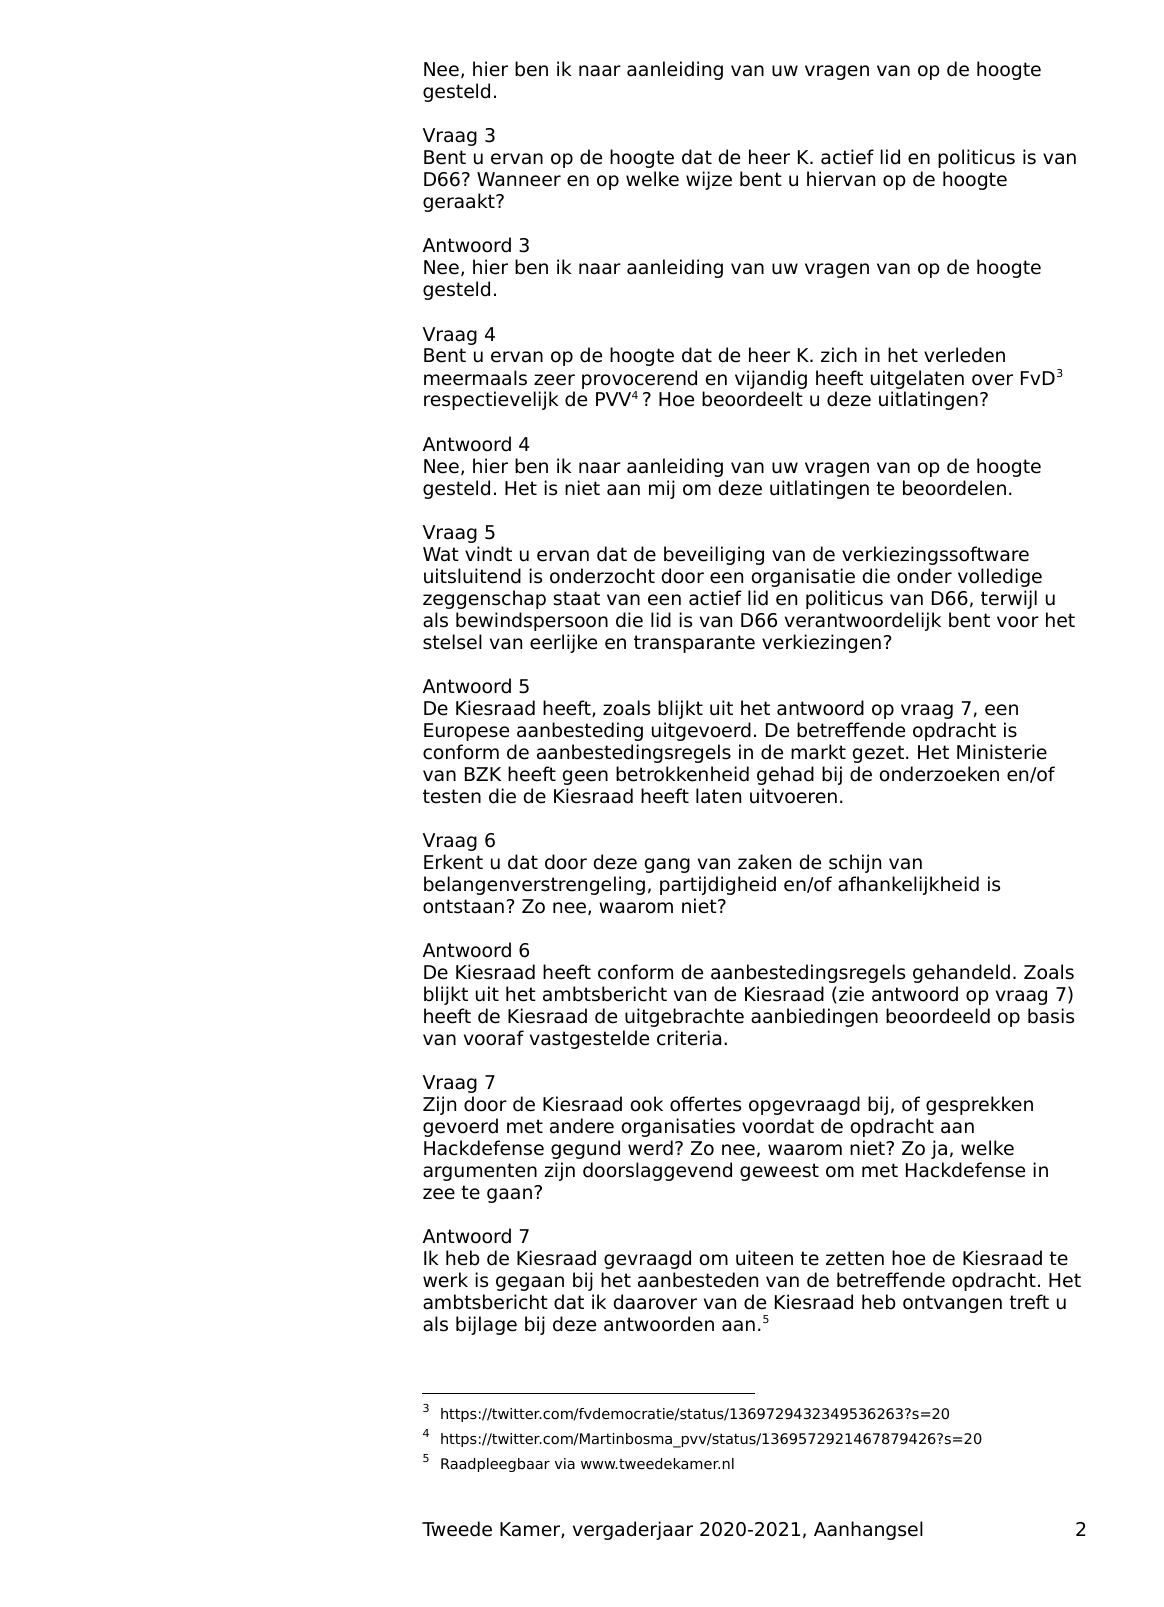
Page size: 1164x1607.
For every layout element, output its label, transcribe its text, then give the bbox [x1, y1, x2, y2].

text Zijn door de Kiesraad ook offertes opgevraagd bij, of gesprekken gevoerd met andere organisaties voordat de opdracht aan Hackdefense gegund werd? Zo nee, waarom niet? Zo ja, welke argumenten zijn doorslaggevend geweest om met Hackdefense in zee te gaan? [422, 1094, 1087, 1204]
text Nee, hier ben ik naar aanleiding van uw vragen van op de hoogte gesteld. [422, 257, 1087, 301]
text Antwoord 4 [422, 433, 1087, 456]
text Nee, hier ben ik naar aanleiding van uw vragen van op de hoogte gesteld. Het is niet aan mij om deze uitlatingen te beoordelen. [422, 456, 1087, 499]
text De Kiesraad heeft, zoals blijkt uit het antwoord op vraag 7, een Europese aanbesteding uitgevoerd. De betreffende opdracht is conform de aanbestedingsregels in de markt gezet. Het Ministerie van BZK heeft geen betrokkenheid gehad bij de onderzoeken en/of testen die de Kiesraad heeft laten uitvoeren. [422, 698, 1087, 808]
text Antwoord 7 [422, 1226, 1087, 1248]
text Erkent u dat door deze gang van zaken de schijn van belangenverstrengeling, partijdigheid en/of afhankelijkheid is ontstaan? Zo nee, waarom niet? [422, 852, 1087, 918]
text Vraag 6 [422, 830, 1087, 852]
text Vraag 4 [422, 323, 1087, 345]
text Vraag 3 [422, 125, 1087, 147]
text https://twitter.com/Martinbosma_pvv/status/1369572921467879426?s=20 [422, 1427, 1087, 1449]
text Bent u ervan op de hoogte dat de heer K. actief lid en politicus is van D66? Wanneer en op welke wijze bent u hiervan op de hoogte geraakt? [422, 147, 1087, 213]
text De Kiesraad heeft conform de aanbestedingsregels gehandeld. Zoals blijkt uit het ambtsbericht van de Kiesraad (zie antwoord op vraag 7) heeft de Kiesraad de uitgebrachte aanbiedingen beoordeeld op basis van vooraf vastgestelde criteria. [422, 962, 1087, 1050]
text Antwoord 6 [422, 940, 1087, 962]
text Antwoord 5 [422, 676, 1087, 698]
text Antwoord 3 [422, 235, 1087, 257]
text Bent u ervan op de hoogte dat de heer K. zich in het verleden meermaals zeer provocerend en vijandig heeft uitgelaten over FvD respectievelijk de PVV? Hoe beoordeelt u deze uitlatingen? [422, 345, 1087, 411]
text Vraag 7 [422, 1072, 1087, 1094]
text Vraag 5 [422, 522, 1087, 544]
text Ik heb de Kiesraad gevraagd om uiteen te zetten hoe de Kiesraad te werk is gegaan bij het aanbesteden van de betreffende opdracht. Het ambtsbericht dat ik daarover van de Kiesraad heb ontvangen treft u als bijlage bij deze antwoorden aan. [422, 1248, 1087, 1336]
text https://twitter.com/fvdemocratie/status/1369729432349536263?s=20 [422, 1402, 1087, 1424]
text Raadpleegbaar via www.tweedekamer.nl [422, 1452, 1087, 1474]
text Wat vindt u ervan dat de beveiliging van de verkiezingssoftware uitsluitend is onderzocht door een organisatie die onder volledige zeggenschap staat van een actief lid en politicus van D66, terwijl u als bewindspersoon die lid is van D66 verantwoordelijk bent voor het stelsel van eerlijke en transparante verkiezingen? [422, 544, 1087, 653]
text Nee, hier ben ik naar aanleiding van uw vragen van op de hoogte gesteld. [422, 59, 1087, 103]
